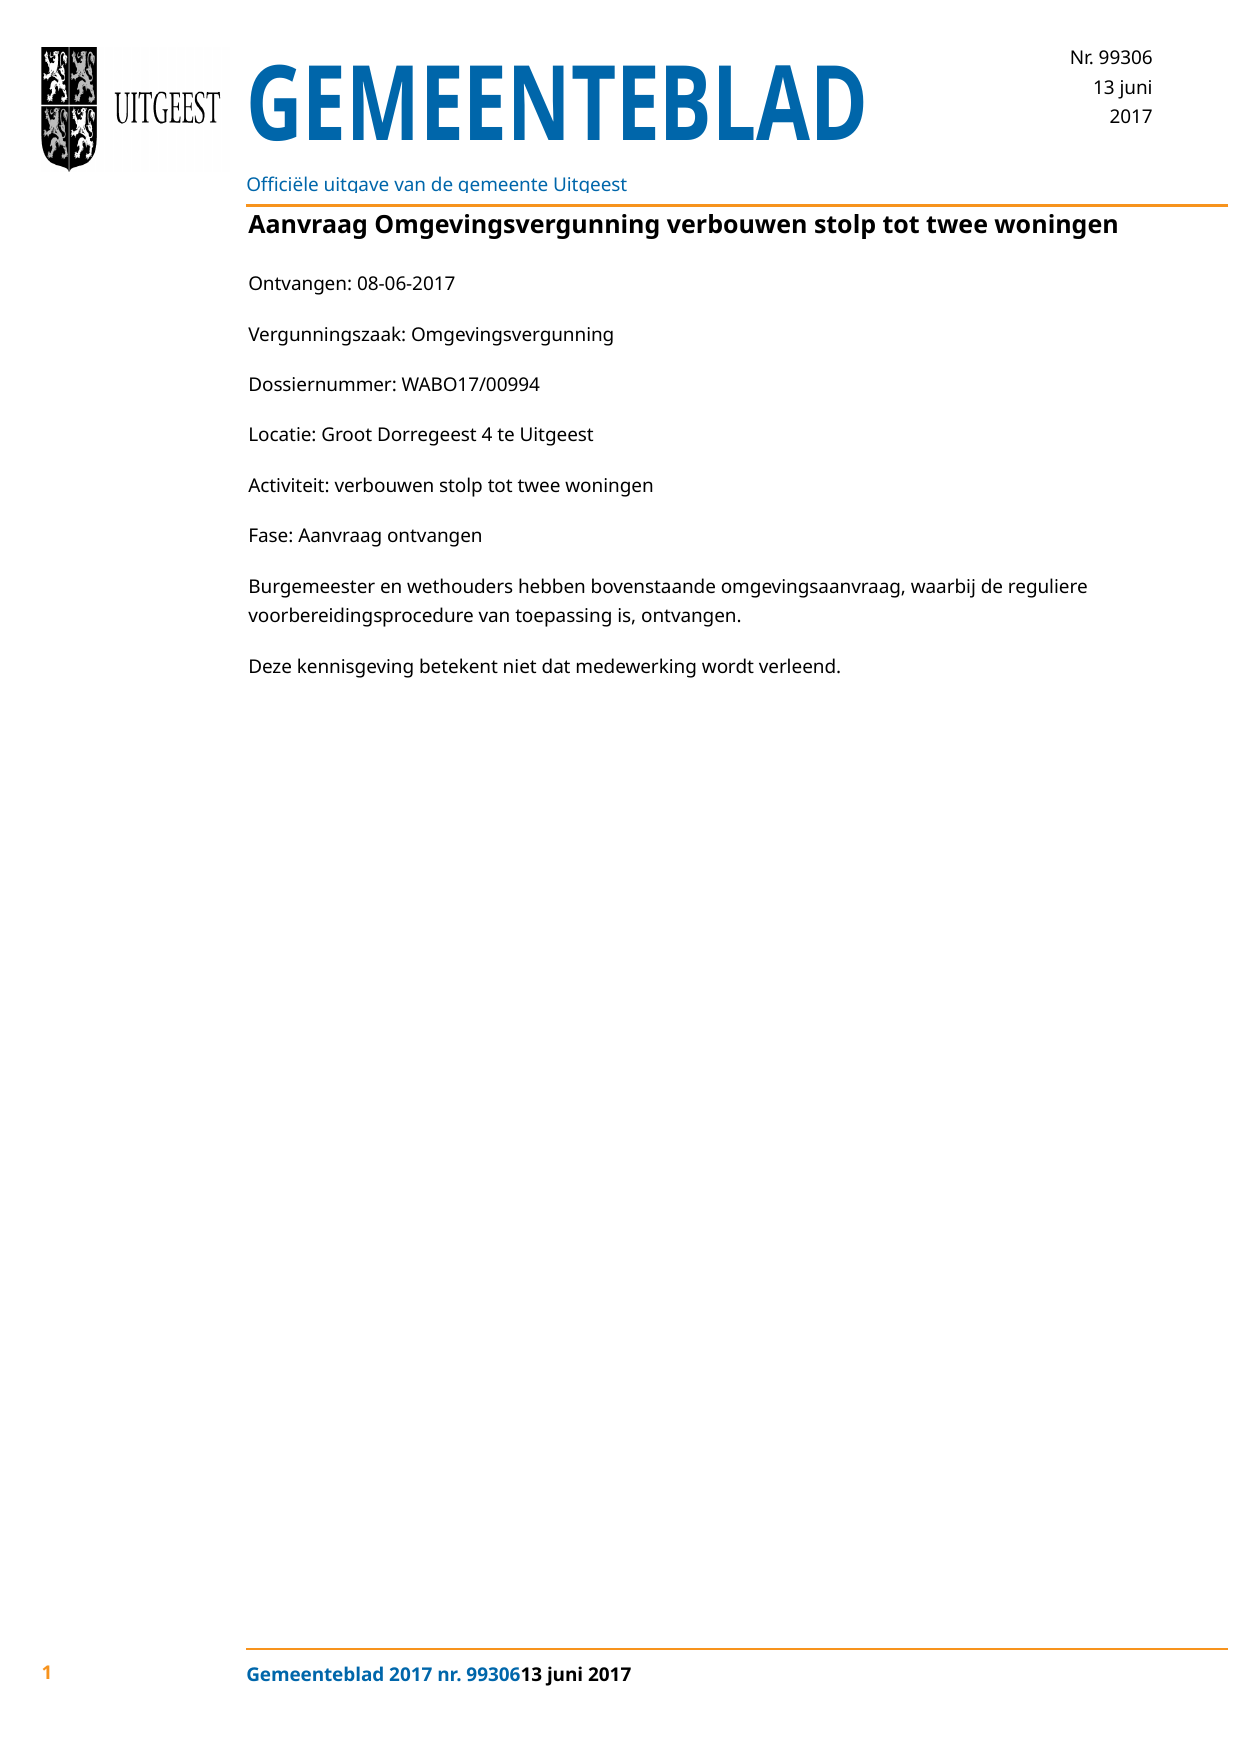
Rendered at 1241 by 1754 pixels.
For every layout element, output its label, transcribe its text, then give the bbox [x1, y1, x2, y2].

text Fase: Aanvraag ontvangen [248, 522, 1152, 548]
text Locatie: Groot Dorregeest 4 te Uitgeest [248, 422, 1152, 447]
text Aanvraag Omgevingsvergunning verbouwen stolp tot twee woningen [248, 207, 1152, 241]
text Ontvangen: 08-06-2017 [248, 270, 1152, 296]
text Activiteit: verbouwen stolp tot twee woningen [248, 472, 1152, 498]
picture [41, 47, 231, 172]
text Burgemeester en wethouders hebben bovenstaande omgevingsaanvraag, waarbij de reguliere voorbereidingsprocedure van toepassing is, ontvangen. [248, 573, 1152, 628]
text Vergunningszaak: Omgevingsvergunning [248, 321, 1152, 346]
text Dossiernummer: WABO17/00994 [248, 371, 1152, 397]
text Deze kennisgeving betekent niet dat medewerking wordt verleend. [248, 653, 1152, 678]
